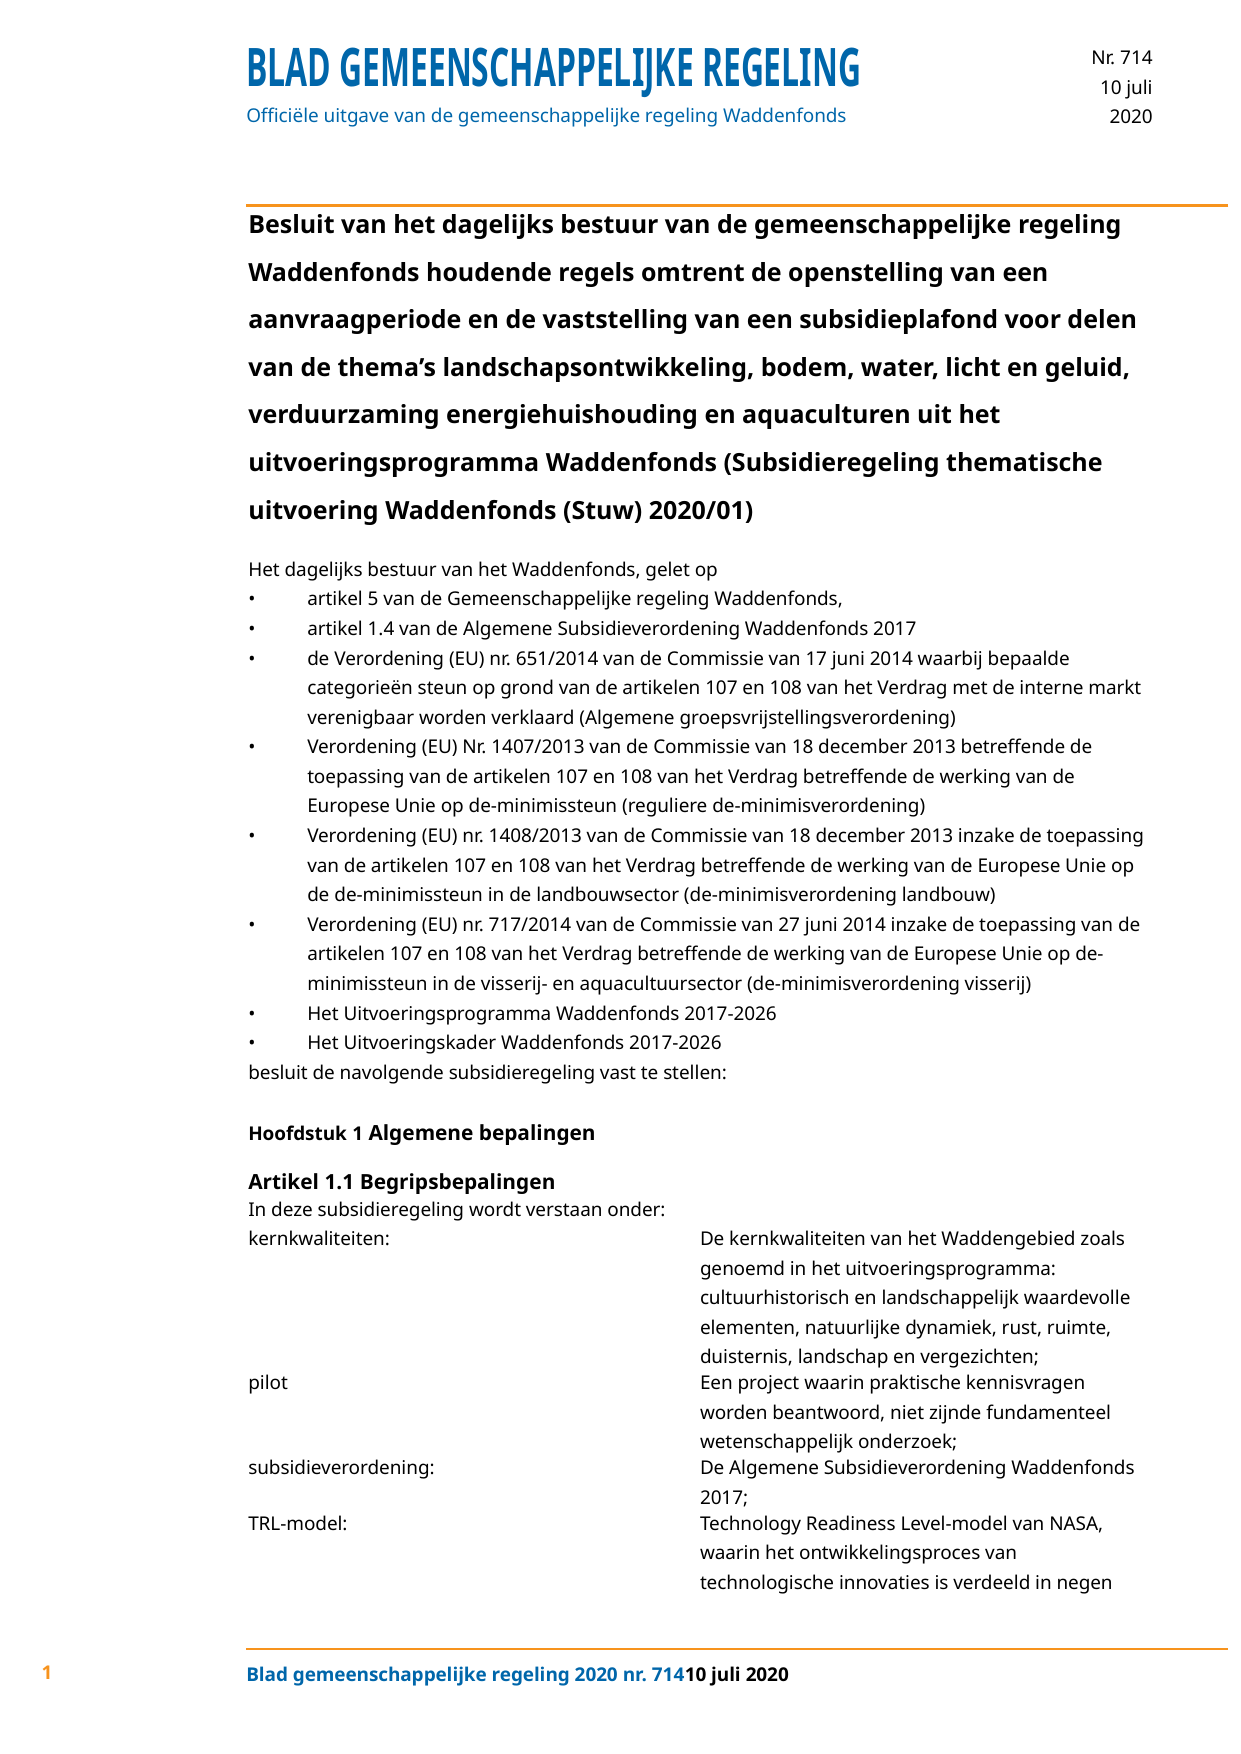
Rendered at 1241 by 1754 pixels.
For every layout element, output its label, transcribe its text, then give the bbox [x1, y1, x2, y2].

text Het dagelijks bestuur van het Waddenfonds, gelet op [248, 556, 1152, 582]
list Verordening (EU) Nr. 1407/2013 van de Commissie van 18 december 2013 betreffende de toepassing van de artikelen 107 en 108 van het Verdrag betreffende de werking van de Europese Unie op de-minimissteun (reguliere de-minimisverordening) [248, 733, 1152, 818]
list de Verordening (EU) nr. 651/2014 van de Commissie van 17 juni 2014 waarbij bepaalde categorieën steun op grond van de artikelen 107 en 108 van het Verdrag met de interne markt verenigbaar worden verklaard (Algemene groepsvrijstellingsverordening) [248, 645, 1152, 729]
table_header De kernkwaliteiten van het Waddengebied zoals genoemd in het uitvoeringsprogramma: cultuurhistorisch en landschappelijk waardevolle elementen, natuurlijke dynamiek, rust, ruimte, duisternis, landschap en vergezichten; [700, 1225, 1152, 1369]
list artikel 5 van de Gemeenschappelijke regeling Waddenfonds, [248, 586, 1152, 611]
list Het Uitvoeringskader Waddenfonds 2017-2026 [248, 1029, 1152, 1055]
table_cell Technology Readiness Level-model van NASA, waarin het ontwikkelingsproces van technologische innovaties is verdeeld in negen [700, 1510, 1152, 1594]
table_cell pilot [248, 1370, 700, 1454]
table_cell De Algemene Subsidieverordening Waddenfonds 2017; [700, 1454, 1152, 1510]
text Artikel 1.1 Begripsbepalingen [248, 1167, 1152, 1196]
text besluit de navolgende subsidieregeling vast te stellen: [248, 1059, 1152, 1084]
picture [41, 47, 231, 172]
list artikel 1.4 van de Algemene Subsidieverordening Waddenfonds 2017 [248, 615, 1152, 641]
table_cell Een project waarin praktische kennisvragen worden beantwoord, niet zijnde fundamenteel wetenschappelijk onderzoek; [700, 1370, 1152, 1454]
text Besluit van het dagelijks bestuur van de gemeenschappelijke regeling Waddenfonds houdende regels omtrent de openstelling van een aanvraagperiode en de vaststelling van een subsidieplafond voor delen van de thema’s landschapsontwikkeling, bodem, water, licht en geluid, verduurzaming energiehuishouding en aquaculturen uit het uitvoeringsprogramma Waddenfonds (Subsidieregeling thematische uitvoering Waddenfonds (Stuw) 2020/01) [248, 207, 1152, 526]
table_header kernkwaliteiten: [248, 1225, 700, 1369]
list Verordening (EU) nr. 1408/2013 van de Commissie van 18 december 2013 inzake de toepassing van de artikelen 107 en 108 van het Verdrag betreffende de werking van de Europese Unie op de de-minimissteun in de landbouwsector (de-minimisverordening landbouw) [248, 822, 1152, 907]
text In deze subsidieregeling wordt verstaan onder: [248, 1196, 1152, 1221]
table_cell TRL-model: [248, 1510, 700, 1594]
table_cell subsidieverordening: [248, 1454, 700, 1510]
list Verordening (EU) nr. 717/2014 van de Commissie van 27 juni 2014 inzake de toepassing van de artikelen 107 en 108 van het Verdrag betreffende de werking van de Europese Unie op de-minimissteun in de visserij- en aquacultuursector (de-minimisverordening visserij) [248, 911, 1152, 996]
text Hoofdstuk 1 Algemene bepalingen [248, 1118, 1152, 1146]
list Het Uitvoeringsprogramma Waddenfonds 2017-2026 [248, 1000, 1152, 1025]
